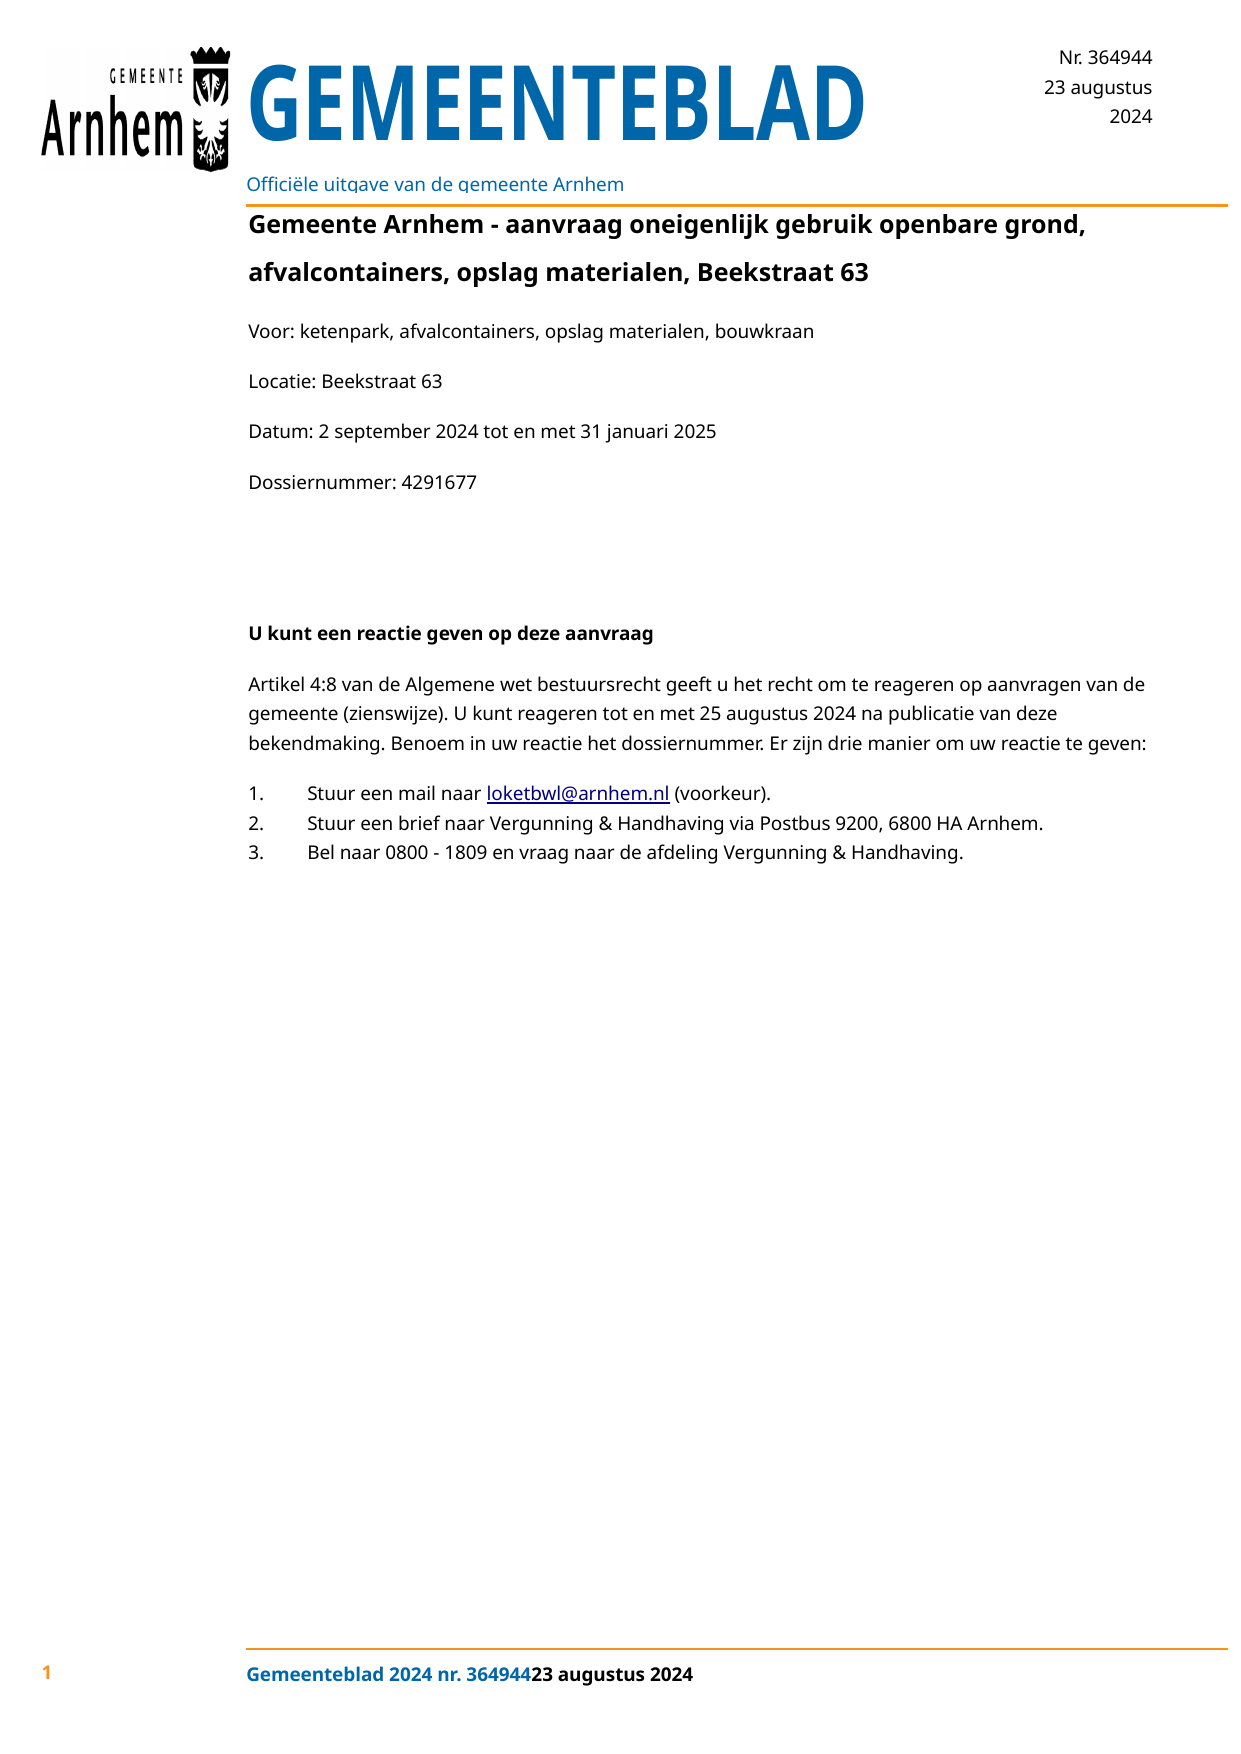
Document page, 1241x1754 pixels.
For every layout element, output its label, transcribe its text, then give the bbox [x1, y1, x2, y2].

text Gemeente Arnhem - aanvraag oneigenlijk gebruik openbare grond, afvalcontainers, opslag materialen, Beekstraat 63 [248, 207, 1152, 288]
text Datum: 2 september 2024 tot en met 31 januari 2025 [248, 419, 1152, 444]
text Dossiernummer: 4291677 [248, 469, 1152, 495]
text Locatie: Beekstraat 63 [248, 368, 1152, 394]
text U kunt een reactie geven op deze aanvraag [248, 620, 1152, 646]
text Voor: ketenpark, afvalcontainers, opslag materialen, bouwkraan [248, 318, 1152, 344]
list Stuur een mail naar loketbwl@arnhem.nl (voorkeur). [248, 780, 1152, 806]
list Bel naar 0800 - 1809 en vraag naar de afdeling Vergunning & Handhaving. [248, 839, 1152, 865]
list Stuur een brief naar Vergunning & Handhaving via Postbus 9200, 6800 HA Arnhem. [248, 810, 1152, 836]
picture [41, 47, 231, 172]
text Artikel 4:8 van de Algemene wet bestuursrecht geeft u het recht om te reageren op aanvragen van de gemeente (zienswijze). U kunt reageren tot en met 25 augustus 2024 na publicatie van deze bekendmaking. Benoem in uw reactie het dossiernummer. Er zijn drie manier om uw reactie te geven: [248, 671, 1152, 756]
